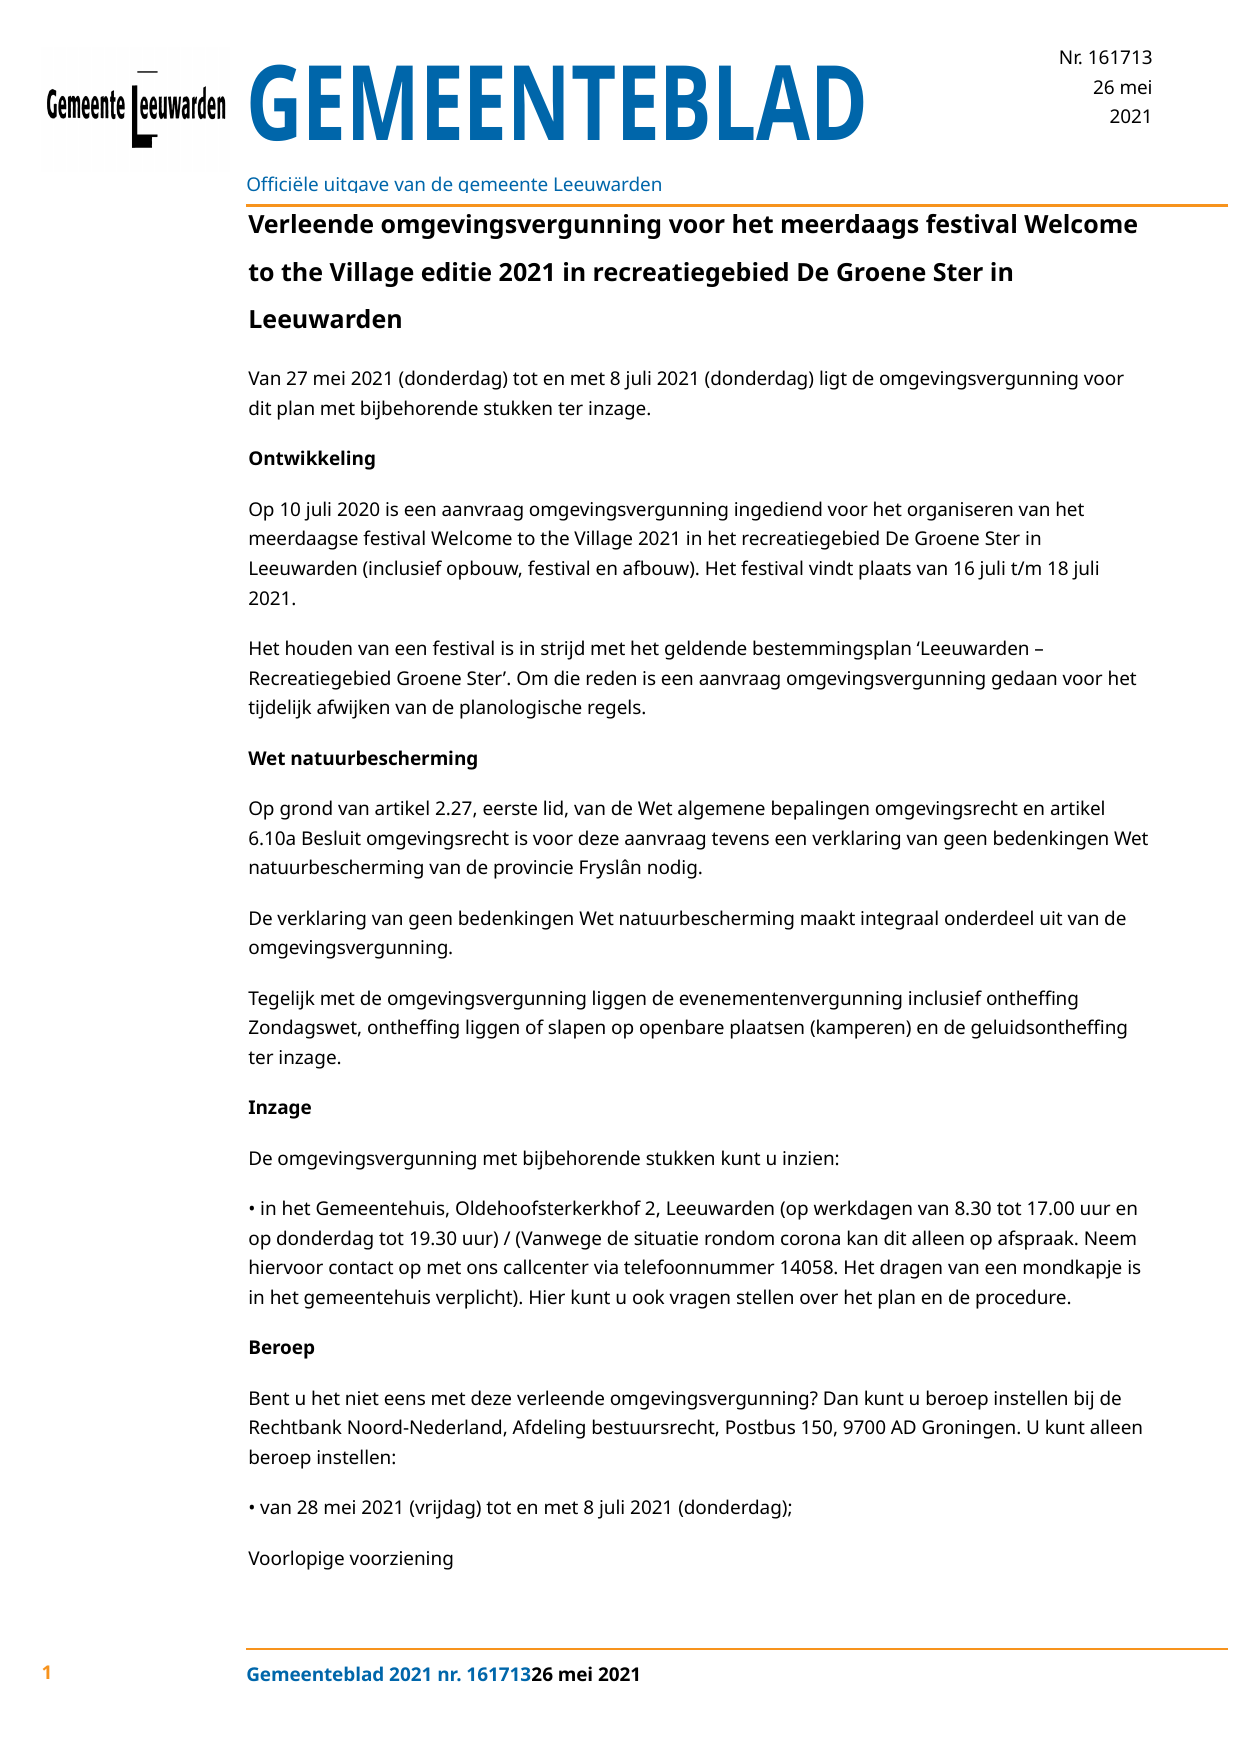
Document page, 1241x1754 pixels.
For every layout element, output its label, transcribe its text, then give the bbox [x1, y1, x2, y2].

text Het houden van een festival is in strijd met het geldende bestemmingsplan ‘Leeuwarden – Recreatiegebied Groene Ster’. Om die reden is een aanvraag omgevingsvergunning gedaan voor het tijdelijk afwijken van de planologische regels. [248, 635, 1152, 720]
text Op 10 juli 2020 is een aanvraag omgevingsvergunning ingediend voor het organiseren van het meerdaagse festival Welcome to the Village 2021 in het recreatiegebied De Groene Ster in Leeuwarden (inclusief opbouw, festival en afbouw). Het festival vindt plaats van 16 juli t/m 18 juli 2021. [248, 496, 1152, 610]
text De omgevingsvergunning met bijbehorende stukken kunt u inzien: [248, 1145, 1152, 1170]
text • van 28 mei 2021 (vrijdag) tot en met 8 juli 2021 (donderdag); [248, 1494, 1152, 1520]
text Wet natuurbescherming [248, 745, 1152, 770]
text Verleende omgevingsvergunning voor het meerdaags festival Welcome to the Village editie 2021 in recreatiegebied De Groene Ster in Leeuwarden [248, 207, 1152, 336]
text Ontwikkeling [248, 446, 1152, 471]
text Op grond van artikel 2.27, eerste lid, van de Wet algemene bepalingen omgevingsrecht en artikel 6.10a Besluit omgevingsrecht is voor deze aanvraag tevens een verklaring van geen bedenkingen Wet natuurbescherming van de provincie Fryslân nodig. [248, 795, 1152, 880]
text • in het Gemeentehuis, Oldehoofsterkerkhof 2, Leeuwarden (op werkdagen van 8.30 tot 17.00 uur en op donderdag tot 19.30 uur) / (Vanwege de situatie rondom corona kan dit alleen op afspraak. Neem hiervoor contact op met ons callcenter via telefoonnummer 14058. Het dragen van een mondkapje is in het gemeentehuis verplicht). Hier kunt u ook vragen stellen over het plan en de procedure. [248, 1195, 1152, 1309]
text Van 27 mei 2021 (donderdag) tot en met 8 juli 2021 (donderdag) ligt de omgevingsvergunning voor dit plan met bijbehorende stukken ter inzage. [248, 366, 1152, 421]
text Tegelijk met de omgevingsvergunning liggen de evenementenvergunning inclusief ontheffing Zondagswet, ontheffing liggen of slapen op openbare plaatsen (kamperen) en de geluidsontheffing ter inzage. [248, 985, 1152, 1069]
text Voorlopige voorziening [248, 1545, 1152, 1570]
text De verklaring van geen bedenkingen Wet natuurbescherming maakt integraal onderdeel uit van de omgevingsvergunning. [248, 905, 1152, 960]
picture [41, 47, 231, 172]
text Inzage [248, 1094, 1152, 1120]
text Beroep [248, 1334, 1152, 1360]
text Bent u het niet eens met deze verleende omgevingsvergunning? Dan kunt u beroep instellen bij de Rechtbank Noord-Nederland, Afdeling bestuursrecht, Postbus 150, 9700 AD Groningen. U kunt alleen beroep instellen: [248, 1385, 1152, 1469]
